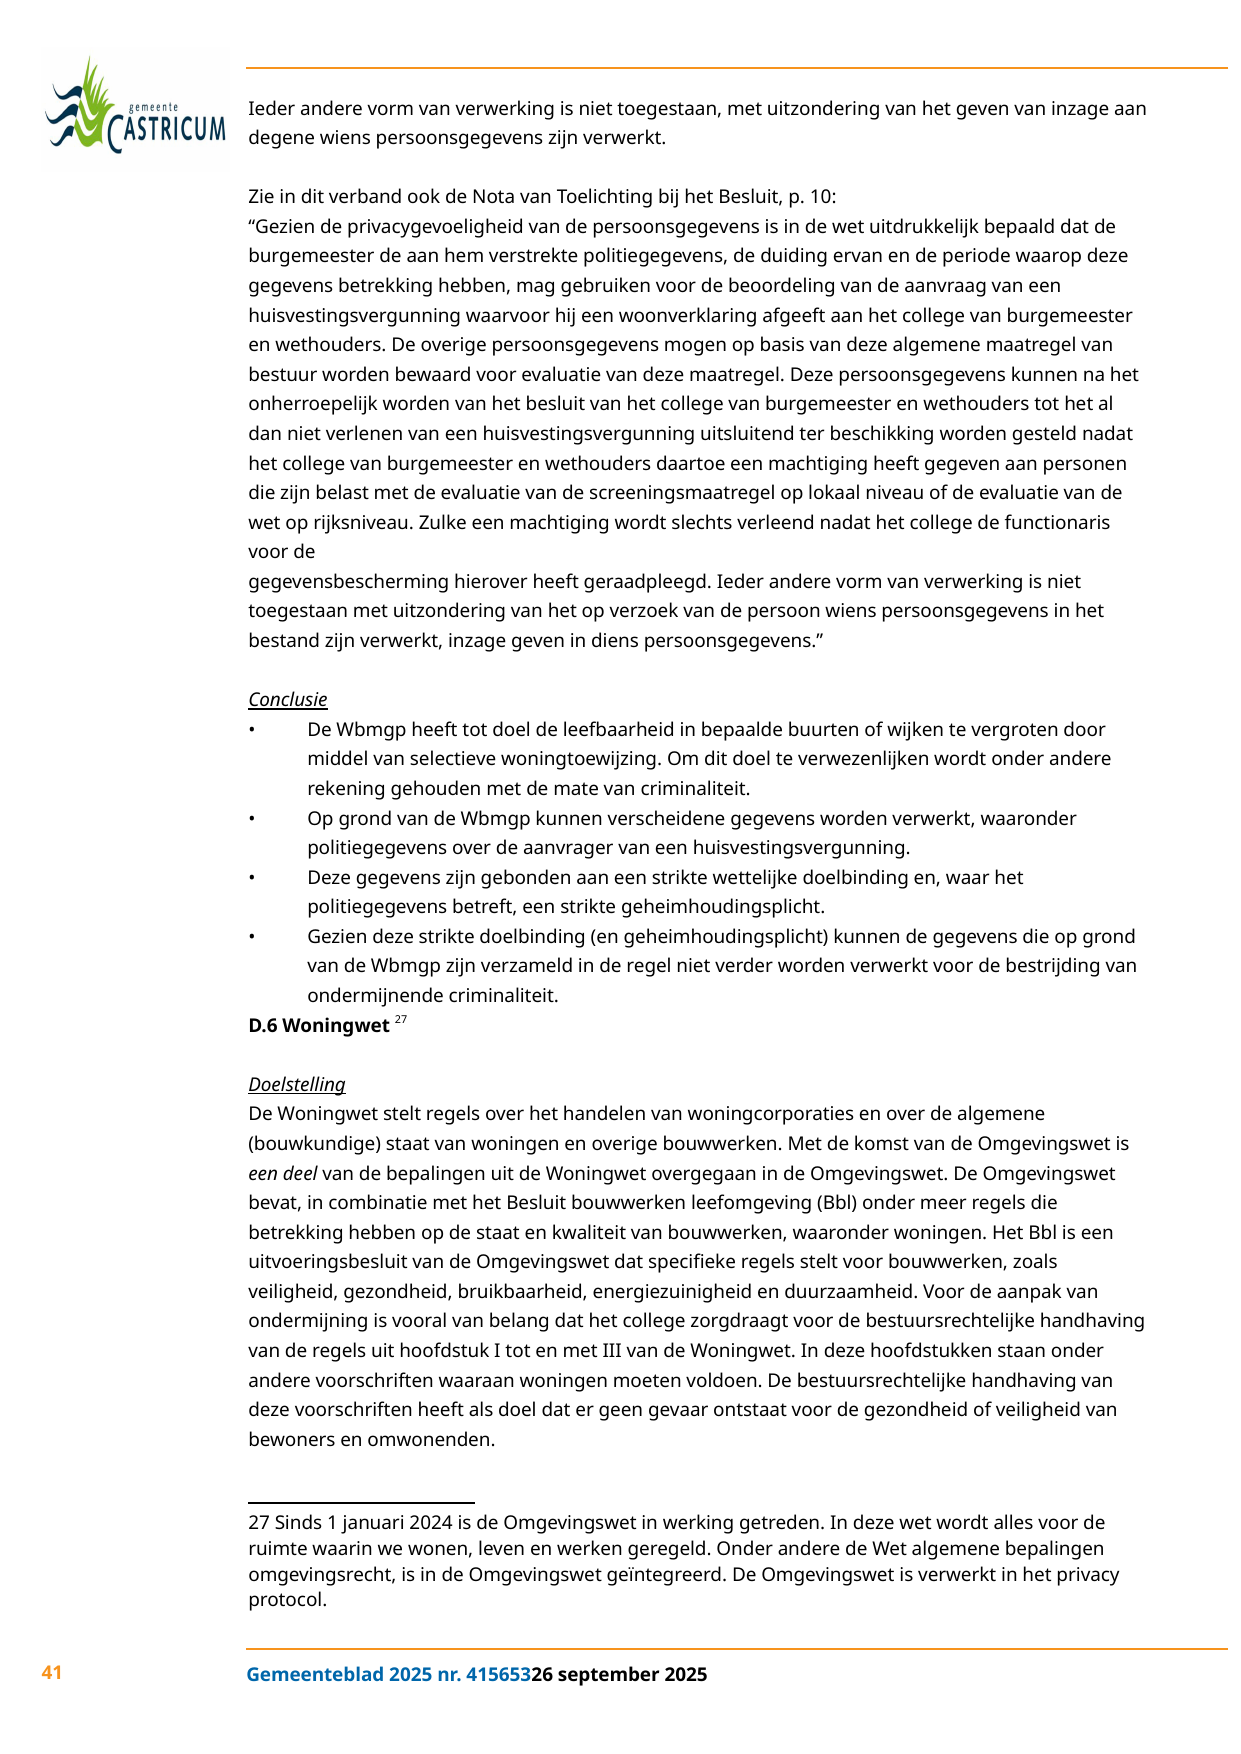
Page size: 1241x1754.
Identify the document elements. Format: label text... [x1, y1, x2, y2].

list De Wbmgp heeft tot doel de leefbaarheid in bepaalde buurten of wijken te vergroten door middel van selectieve woningtoewijzing. Om dit doel te verwezenlijken wordt onder andere rekening gehouden met de mate van criminaliteit. [248, 716, 1152, 801]
text D.6 Woningwet [248, 1012, 1152, 1038]
text “Gezien de privacygevoeligheid van de persoonsgegevens is in de wet uitdrukkelijk bepaald dat de burgemeester de aan hem verstrekte politiegegevens, de duiding ervan en de periode waarop deze gegevens betrekking hebben, mag gebruiken voor de beoordeling van de aanvraag van een huisvestingsvergunning waarvoor hij een woonverklaring afgeeft aan het college van burgemeester en wethouders. De overige persoonsgegevens mogen op basis van deze algemene maatregel van bestuur worden bewaard voor evaluatie van deze maatregel. Deze persoonsgegevens kunnen na het [248, 213, 1152, 387]
text Conclusie [248, 686, 1152, 712]
text Sinds 1 januari 2024 is de Omgevingswet in werking getreden. In deze wet wordt alles voor de ruimte waarin we wonen, leven en werken geregeld. Onder andere de Wet algemene bepalingen omgevingsrecht, is in de Omgevingswet geïntegreerd. De Omgevingswet is verwerkt in het privacy protocol. [248, 1509, 1152, 1612]
list Gezien deze strikte doelbinding (en geheimhoudingsplicht) kunnen de gegevens die op grond van de Wbmgp zijn verzameld in de regel niet verder worden verwerkt voor de bestrijding van ondermijnende criminaliteit. [248, 923, 1152, 1008]
picture [41, 47, 231, 172]
text onherroepelijk worden van het besluit van het college van burgemeester en wethouders tot het al dan niet verlenen van een huisvestingsvergunning uitsluitend ter beschikking worden gesteld nadat het college van burgemeester en wethouders daartoe een machtiging heeft gegeven aan personen die zijn belast met de evaluatie van de screeningsmaatregel op lokaal niveau of de evaluatie van de wet op rijksniveau. Zulke een machtiging wordt slechts verleend nadat het college de functionaris voor de [248, 391, 1152, 564]
text Doelstelling [248, 1071, 1152, 1097]
text gegevensbescherming hierover heeft geraadpleegd. Ieder andere vorm van verwerking is niet toegestaan met uitzondering van het op verzoek van de persoon wiens persoonsgegevens in het bestand zijn verwerkt, inzage geven in diens persoonsgegevens.” [248, 568, 1152, 653]
text De Woningwet stelt regels over het handelen van woningcorporaties en over de algemene (bouwkundige) staat van woningen en overige bouwwerken. Met de komst van de Omgevingswet is een deel van de bepalingen uit de Woningwet overgegaan in de Omgevingswet. De Omgevingswet bevat, in combinatie met het Besluit bouwwerken leefomgeving (Bbl) onder meer regels die betrekking hebben op de staat en kwaliteit van bouwwerken, waaronder woningen. Het Bbl is een uitvoeringsbesluit van de Omgevingswet dat specifieke regels stelt voor bouwwerken, zoals veiligheid, gezondheid, bruikbaarheid, energiezuinigheid en duurzaamheid. Voor de aanpak van ondermijning is vooral van belang dat het college zorgdraagt voor de bestuursrechtelijke handhaving van de regels uit hoofdstuk I tot en met III van de Woningwet. In deze hoofdstukken staan onder andere voorschriften waaraan woningen moeten voldoen. De bestuursrechtelijke handhaving van deze voorschriften heeft als doel dat er geen gevaar ontstaat voor de gezondheid of veiligheid van bewoners en omwonenden. [248, 1101, 1152, 1452]
text Zie in dit verband ook de Nota van Toelichting bij het Besluit, p. 10: [248, 183, 1152, 209]
list Deze gegevens zijn gebonden aan een strikte wettelijke doelbinding en, waar het politiegegevens betreft, een strikte geheimhoudingsplicht. [248, 864, 1152, 919]
list Op grond van de Wbmgp kunnen verscheidene gegevens worden verwerkt, waaronder politiegegevens over de aanvrager van een huisvestingsvergunning. [248, 805, 1152, 860]
text Ieder andere vorm van verwerking is niet toegestaan, met uitzondering van het geven van inzage aan degene wiens persoonsgegevens zijn verwerkt. [248, 95, 1152, 150]
